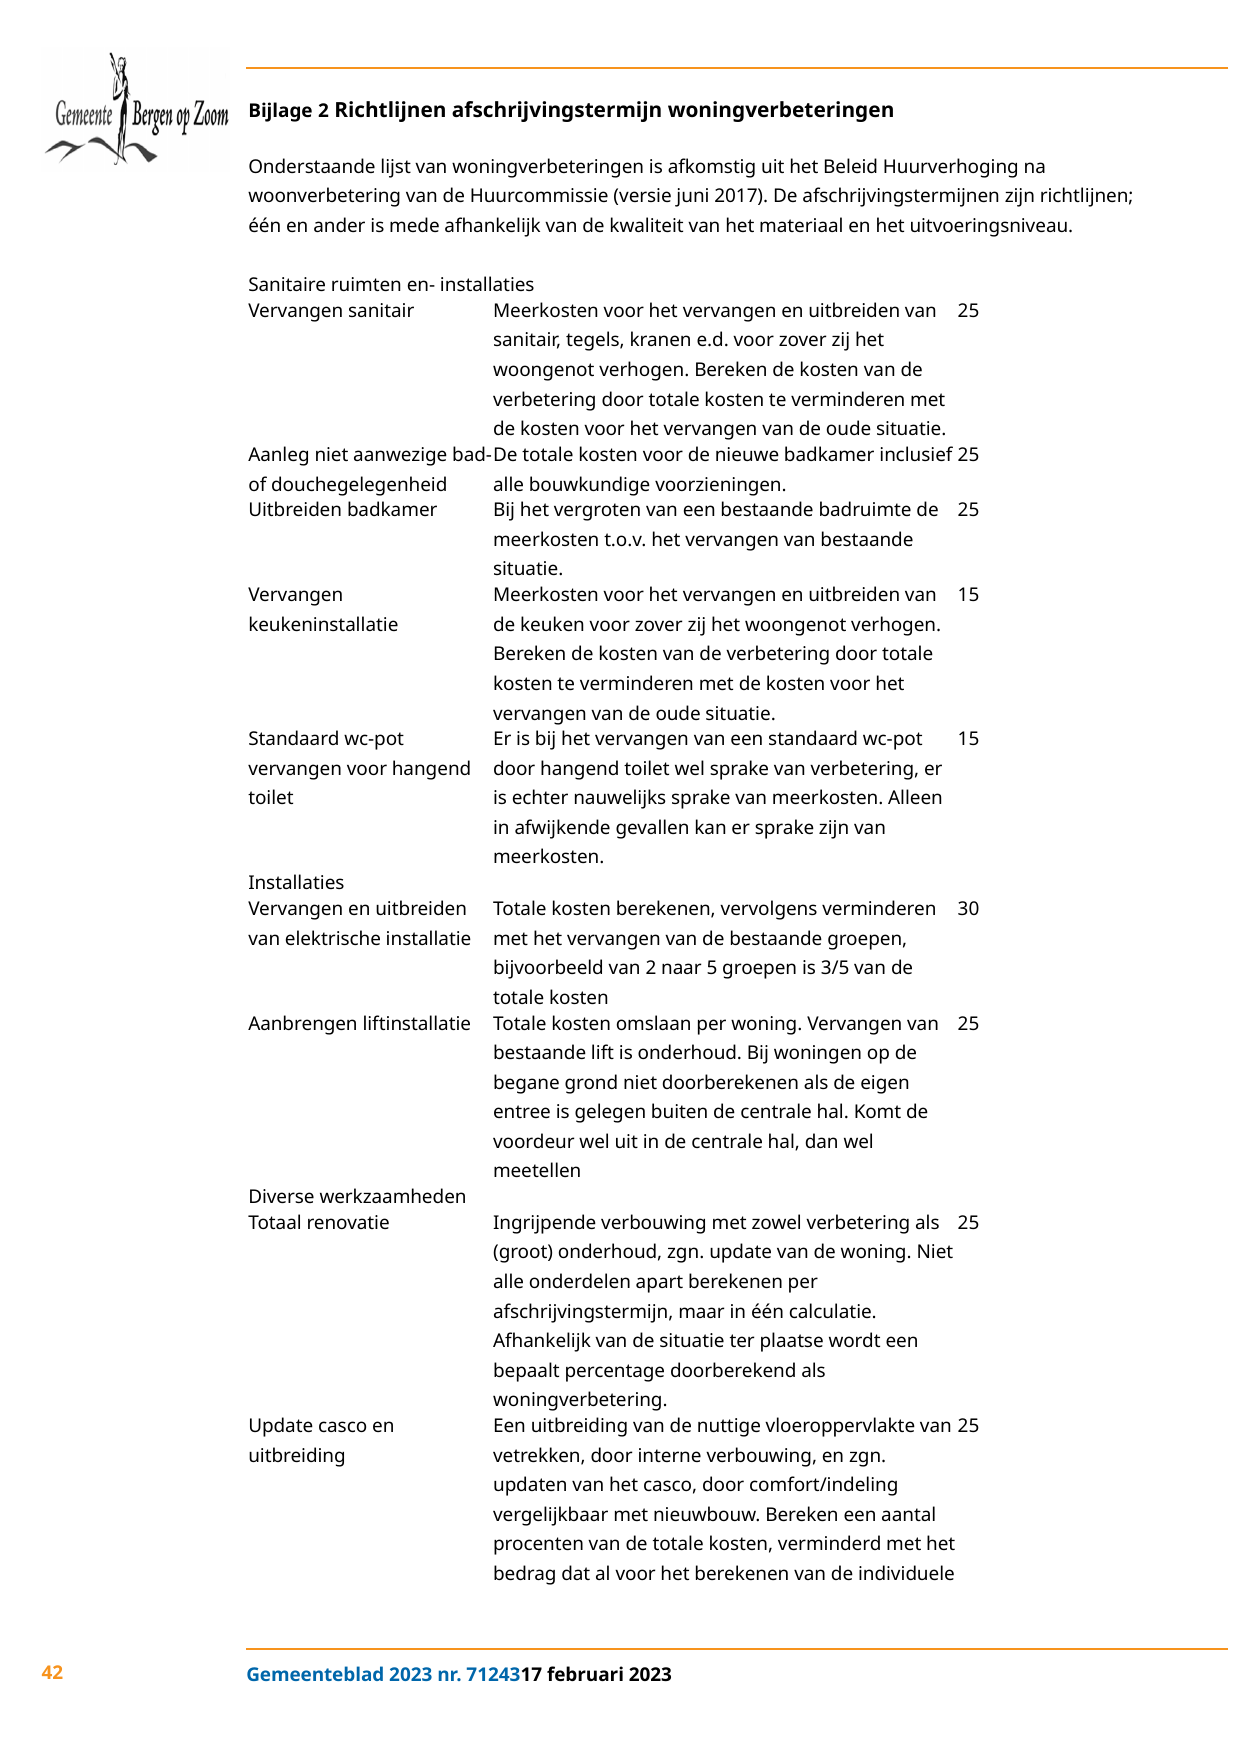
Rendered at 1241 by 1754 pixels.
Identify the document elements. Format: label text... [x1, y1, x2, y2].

table_cell Vervangen en uitbreiden van elektrische installatie [248, 895, 493, 1010]
table_cell 25 [958, 1412, 1152, 1586]
table_cell 25 [958, 441, 1152, 496]
picture [41, 47, 231, 172]
table_cell 25 [958, 496, 1152, 581]
table_cell Uitbreiden badkamer [248, 496, 493, 581]
table_cell Een uitbreiding van de nuttige vloeroppervlakte van vetrekken, door interne verbouwing, en zgn. updaten van het casco, door comfort/indeling vergelijkbaar met nieuwbouw. Bereken een aantal procenten van de totale kosten, verminderd met het bedrag dat al voor het berekenen van de individuele [493, 1412, 957, 1586]
table_header Sanitaire ruimten en- installaties [248, 271, 1152, 297]
table_cell Ingrijpende verbouwing met zowel verbetering als (groot) onderhoud, zgn. update van de woning. Niet alle onderdelen apart berekenen per afschrijvingstermijn, maar in één calculatie. Afhankelijk van de situatie ter plaatse wordt een bepaalt percentage doorberekend als woningverbetering. [493, 1209, 957, 1412]
table_cell 15 [958, 581, 1152, 725]
table_cell Bij het vergroten van een bestaande badruimte de meerkosten t.o.v. het vervangen van bestaande situatie. [493, 496, 957, 581]
table_cell Aanbrengen liftinstallatie [248, 1010, 493, 1183]
table_cell Totaal renovatie [248, 1209, 493, 1412]
text Onderstaande lijst van woningverbeteringen is afkomstig uit het Beleid Huurverhoging na woonverbetering van de Huurcommissie (versie juni 2017). De afschrijvingstermijnen zijn richtlijnen; één en ander is mede afhankelijk van de kwaliteit van het materiaal en het uitvoeringsniveau. [248, 153, 1152, 238]
table_cell Diverse werkzaamheden [248, 1183, 1152, 1209]
table_cell Update casco en uitbreiding [248, 1412, 493, 1586]
table_cell 25 [958, 297, 1152, 441]
table_cell Aanleg niet aanwezige bad- of douchegelegenheid [248, 441, 493, 496]
table_cell 30 [958, 895, 1152, 1010]
table_cell Vervangen keukeninstallatie [248, 581, 493, 725]
text Bijlage 2 Richtlijnen afschrijvingstermijn woningverbeteringen [248, 95, 1152, 123]
table_cell Er is bij het vervangen van een standaard wc-pot door hangend toilet wel sprake van verbetering, er is echter nauwelijks sprake van meerkosten. Alleen in afwijkende gevallen kan er sprake zijn van meerkosten. [493, 725, 957, 869]
table_cell Meerkosten voor het vervangen en uitbreiden van de keuken voor zover zij het woongenot verhogen. Bereken de kosten van de verbetering door totale kosten te verminderen met de kosten voor het vervangen van de oude situatie. [493, 581, 957, 725]
table_cell 25 [958, 1209, 1152, 1412]
table_cell Vervangen sanitair [248, 297, 493, 441]
table_cell Installaties [248, 870, 1152, 895]
table_cell De totale kosten voor de nieuwe badkamer inclusief alle bouwkundige voorzieningen. [493, 441, 957, 496]
table_cell Standaard wc-pot vervangen voor hangend toilet [248, 725, 493, 869]
table_cell 15 [958, 725, 1152, 869]
table_cell Totale kosten berekenen, vervolgens verminderen met het vervangen van de bestaande groepen, bijvoorbeeld van 2 naar 5 groepen is 3/5 van de totale kosten [493, 895, 957, 1010]
table_cell 25 [958, 1010, 1152, 1183]
table_cell Totale kosten omslaan per woning. Vervangen van bestaande lift is onderhoud. Bij woningen op de begane grond niet doorberekenen als de eigen entree is gelegen buiten de centrale hal. Komt de voordeur wel uit in de centrale hal, dan wel meetellen [493, 1010, 957, 1183]
table_cell Meerkosten voor het vervangen en uitbreiden van sanitair, tegels, kranen e.d. voor zover zij het woongenot verhogen. Bereken de kosten van de verbetering door totale kosten te verminderen met de kosten voor het vervangen van de oude situatie. [493, 297, 957, 441]
